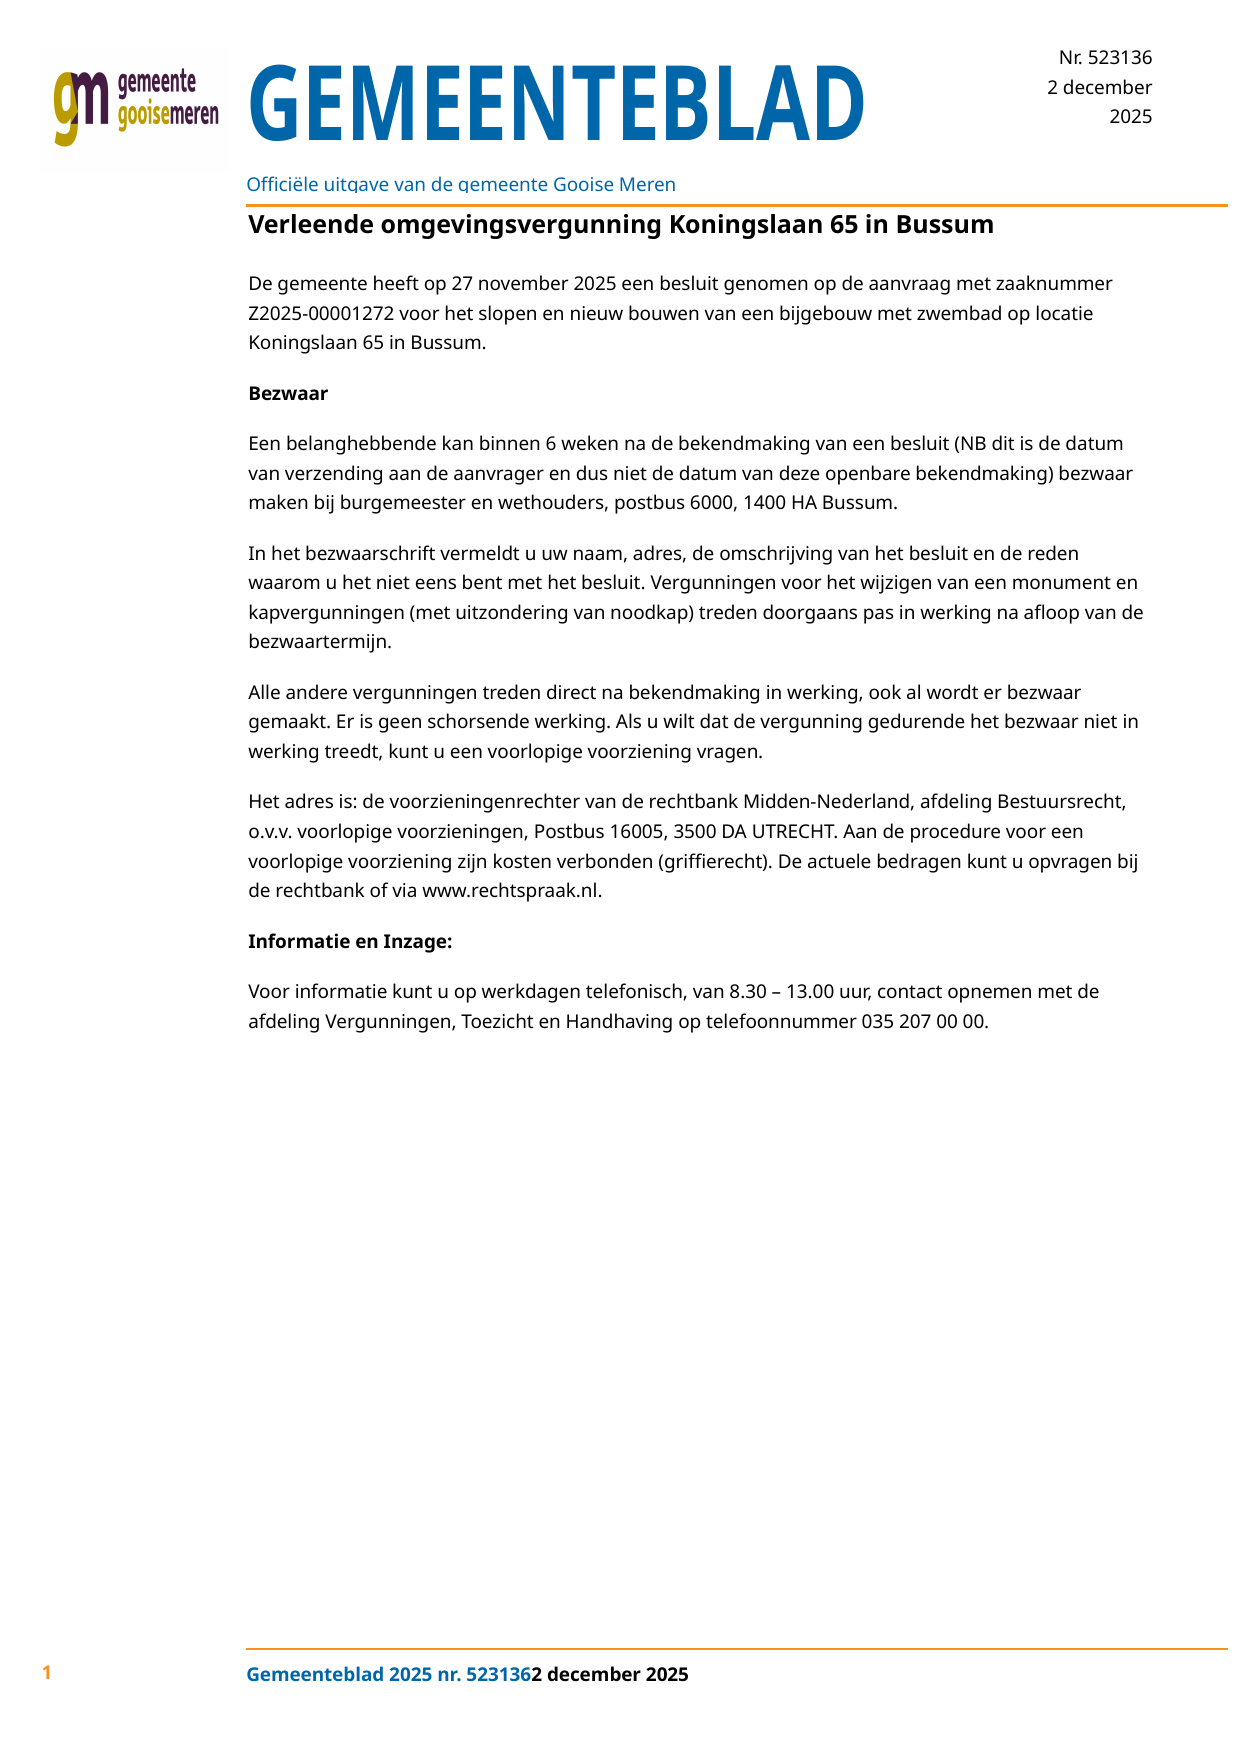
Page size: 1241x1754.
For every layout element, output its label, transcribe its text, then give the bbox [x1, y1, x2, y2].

text Bezwaar [248, 380, 1152, 406]
text Alle andere vergunningen treden direct na bekendmaking in werking, ook al wordt er bezwaar gemaakt. Er is geen schorsende werking. Als u wilt dat de vergunning gedurende het bezwaar niet in werking treedt, kunt u een voorlopige voorziening vragen. [248, 679, 1152, 764]
text De gemeente heeft op 27 november 2025 een besluit genomen op de aanvraag met zaaknummer Z2025-00001272 voor het slopen en nieuw bouwen van een bijgebouw met zwembad op locatie Koningslaan 65 in Bussum. [248, 270, 1152, 355]
text Het adres is: de voorzieningenrechter van de rechtbank Midden-Nederland, afdeling Bestuursrecht, o.v.v. voorlopige voorzieningen, Postbus 16005, 3500 DA UTRECHT. Aan de procedure voor een voorlopige voorziening zijn kosten verbonden (griffierecht). De actuele bedragen kunt u opvragen bij de rechtbank of via www.rechtspraak.nl. [248, 789, 1152, 903]
picture [41, 47, 231, 172]
text Voor informatie kunt u op werkdagen telefonisch, van 8.30 – 13.00 uur, contact opnemen met de afdeling Vergunningen, Toezicht en Handhaving op telefoonnummer 035 207 00 00. [248, 978, 1152, 1033]
text Informatie en Inzage: [248, 928, 1152, 953]
text Verleende omgevingsvergunning Koningslaan 65 in Bussum [248, 207, 1152, 241]
text In het bezwaarschrift vermeldt u uw naam, adres, de omschrijving van het besluit en de reden waarom u het niet eens bent met het besluit. Vergunningen voor het wijzigen van een monument en kapvergunningen (met uitzondering van noodkap) treden doorgaans pas in werking na afloop van de bezwaartermijn. [248, 540, 1152, 654]
text Een belanghebbende kan binnen 6 weken na de bekendmaking van een besluit (NB dit is de datum van verzending aan de aanvrager en dus niet de datum van deze openbare bekendmaking) bezwaar maken bij burgemeester en wethouders, postbus 6000, 1400 HA Bussum. [248, 430, 1152, 515]
